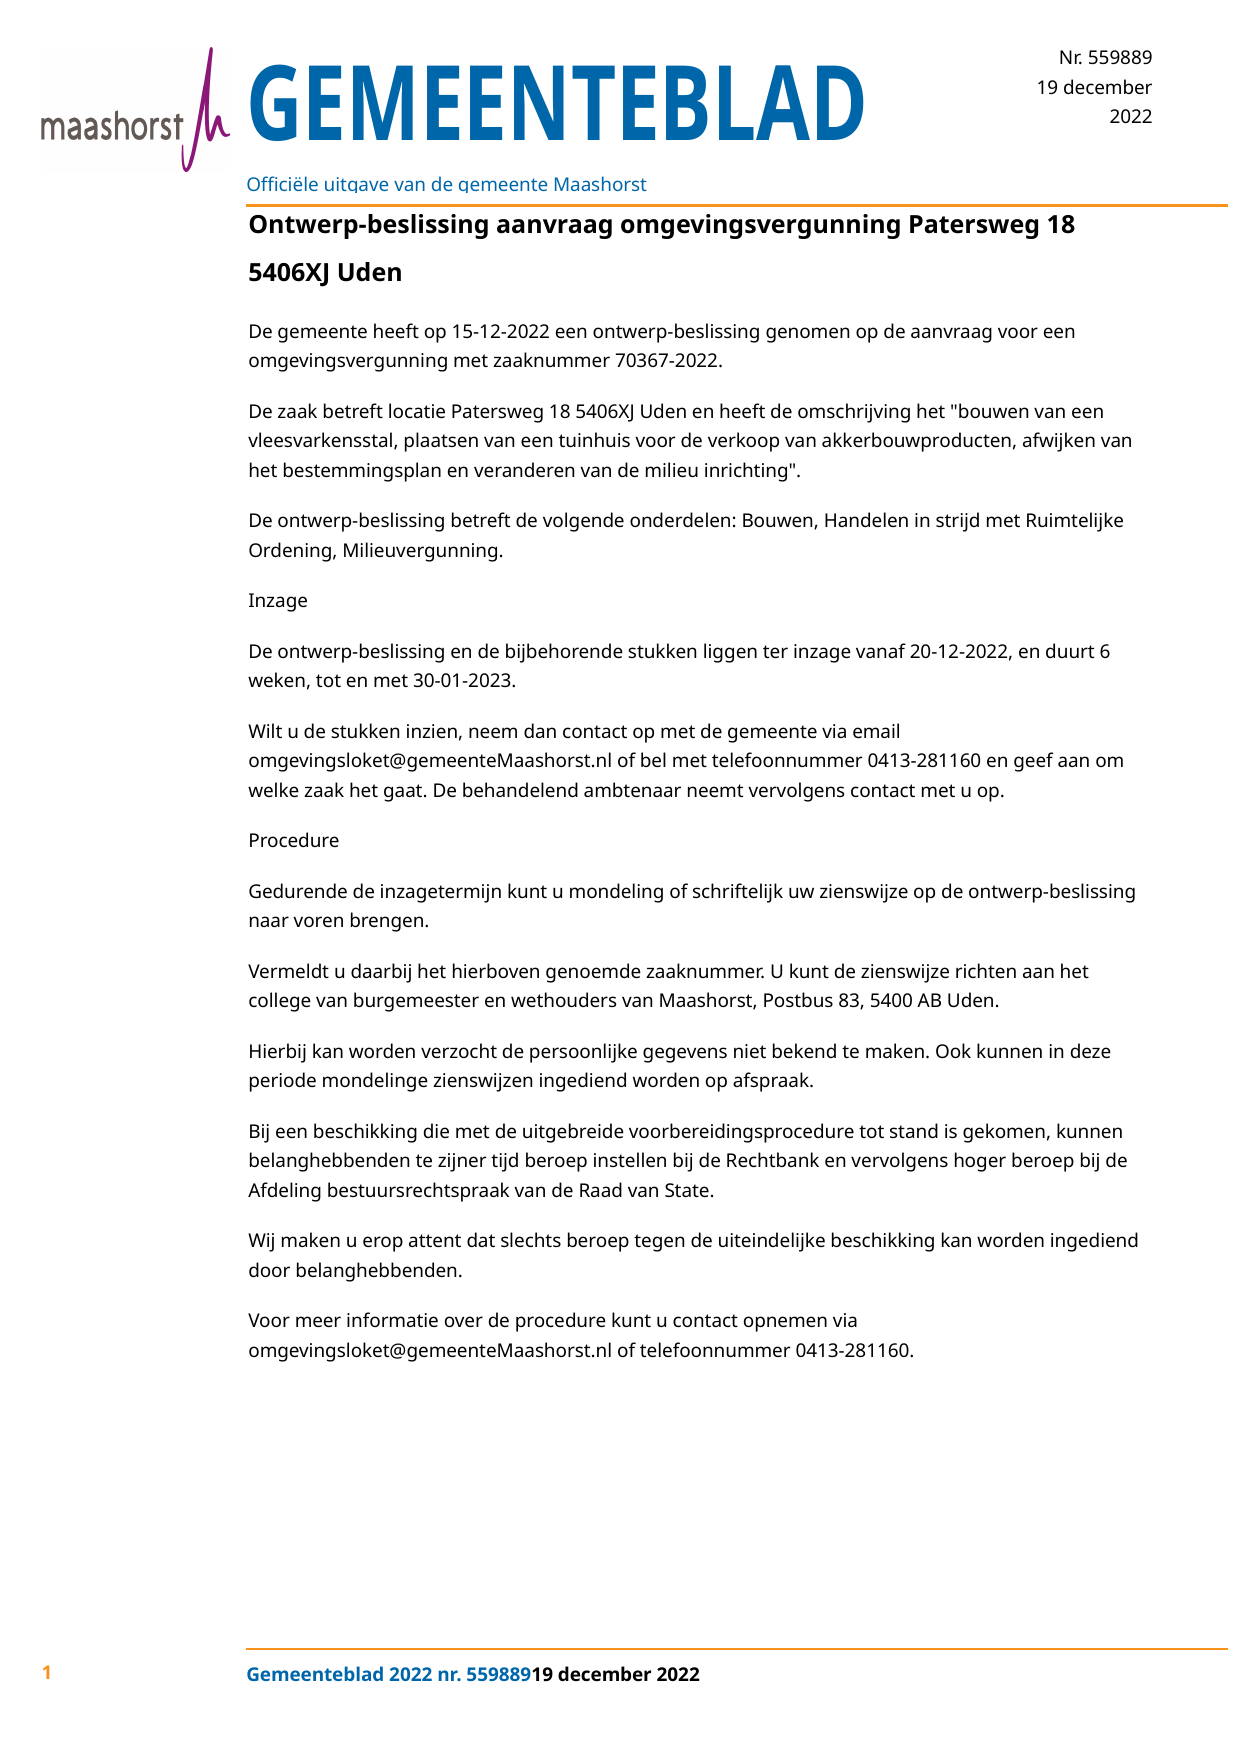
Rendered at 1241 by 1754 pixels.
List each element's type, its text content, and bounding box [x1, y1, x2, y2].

text Wij maken u erop attent dat slechts beroep tegen de uiteindelijke beschikking kan worden ingediend door belanghebbenden. [248, 1227, 1152, 1283]
text De ontwerp-beslissing en de bijbehorende stukken liggen ter inzage vanaf 20-12-2022, en duurt 6 weken, tot en met 30-01-2023. [248, 638, 1152, 693]
text Voor meer informatie over de procedure kunt u contact opnemen via omgevingsloket@gemeenteMaashorst.nl of telefoonnummer 0413-281160. [248, 1307, 1152, 1363]
text Hierbij kan worden verzocht de persoonlijke gegevens niet bekend te maken. Ook kunnen in deze periode mondelinge zienswijzen ingediend worden op afspraak. [248, 1038, 1152, 1093]
text Vermeldt u daarbij het hierboven genoemde zaaknummer. U kunt de zienswijze richten aan het college van burgemeester en wethouders van Maashorst, Postbus 83, 5400 AB Uden. [248, 958, 1152, 1013]
text Procedure [248, 827, 1152, 853]
text Wilt u de stukken inzien, neem dan contact op met de gemeente via email omgevingsloket@gemeenteMaashorst.nl of bel met telefoonnummer 0413-281160 en geef aan om welke zaak het gaat. De behandelend ambtenaar neemt vervolgens contact met u op. [248, 718, 1152, 803]
text De ontwerp-beslissing betreft de volgende onderdelen: Bouwen, Handelen in strijd met Ruimtelijke Ordening, Milieuvergunning. [248, 507, 1152, 563]
text Inzage [248, 587, 1152, 613]
text Bij een beschikking die met de uitgebreide voorbereidingsprocedure tot stand is gekomen, kunnen belanghebbenden te zijner tijd beroep instellen bij de Rechtbank en vervolgens hoger beroep bij de Afdeling bestuursrechtspraak van de Raad van State. [248, 1118, 1152, 1203]
text Gedurende de inzagetermijn kunt u mondeling of schriftelijk uw zienswijze op de ontwerp-beslissing naar voren brengen. [248, 878, 1152, 933]
picture [41, 47, 231, 172]
text Ontwerp-beslissing aanvraag omgevingsvergunning Patersweg 18 5406XJ Uden [248, 207, 1152, 288]
text De gemeente heeft op 15-12-2022 een ontwerp-beslissing genomen op de aanvraag voor een omgevingsvergunning met zaaknummer 70367-2022. [248, 318, 1152, 373]
text De zaak betreft locatie Patersweg 18 5406XJ Uden en heeft de omschrijving het "bouwen van een vleesvarkensstal, plaatsen van een tuinhuis voor de verkoop van akkerbouwproducten, afwijken van het bestemmingsplan en veranderen van de milieu inrichting". [248, 398, 1152, 483]
